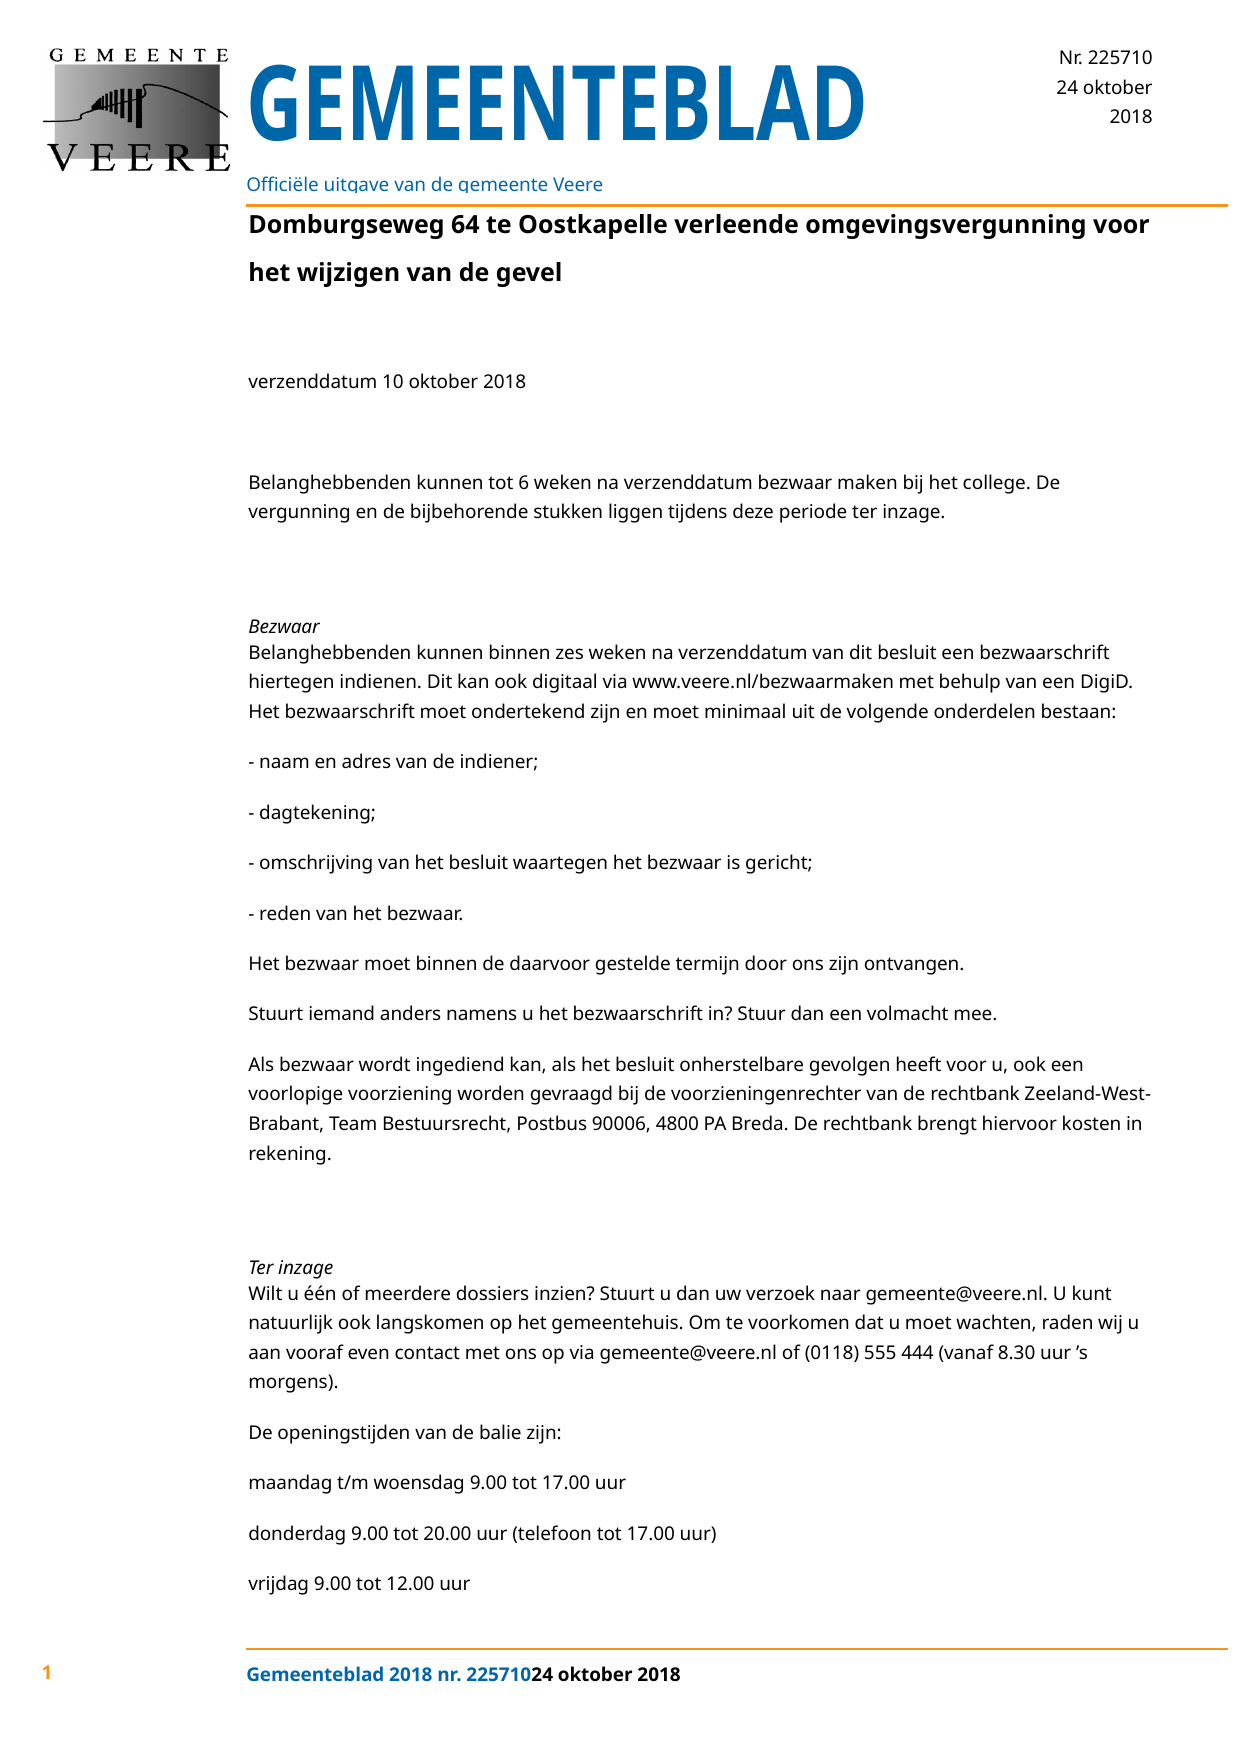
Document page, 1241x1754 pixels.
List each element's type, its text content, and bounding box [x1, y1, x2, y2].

text Domburgseweg 64 te Oostkapelle verleende omgevingsvergunning voor het wijzigen van de gevel [248, 207, 1152, 288]
text Stuurt iemand anders namens u het bezwaarschrift in? Stuur dan een volmacht mee. [248, 1001, 1152, 1026]
text Als bezwaar wordt ingediend kan, als het besluit onherstelbare gevolgen heeft voor u, ook een voorlopige voorziening worden gevraagd bij de voorzieningenrechter van de rechtbank Zeeland-West-Brabant, Team Bestuursrecht, Postbus 90006, 4800 PA Breda. De rechtbank brengt hiervoor kosten in rekening. [248, 1051, 1152, 1165]
text Het bezwaar moet binnen de daarvoor gestelde termijn door ons zijn ontvangen. [248, 950, 1152, 976]
text - reden van het bezwaar. [248, 900, 1152, 925]
text donderdag 9.00 tot 20.00 uur (telefoon tot 17.00 uur) [248, 1520, 1152, 1546]
text Belanghebbenden kunnen tot 6 weken na verzenddatum bezwaar maken bij het college. De vergunning en de bijbehorende stukken liggen tijdens deze periode ter inzage. [248, 469, 1152, 524]
picture [41, 47, 231, 172]
text vrijdag 9.00 tot 12.00 uur [248, 1570, 1152, 1596]
text Bezwaar [248, 613, 1152, 639]
text verzenddatum 10 oktober 2018 [248, 368, 1152, 394]
text maandag t/m woensdag 9.00 tot 17.00 uur [248, 1469, 1152, 1495]
text - naam en adres van de indiener; [248, 748, 1152, 774]
text - omschrijving van het besluit waartegen het bezwaar is gericht; [248, 849, 1152, 875]
text De openingstijden van de balie zijn: [248, 1419, 1152, 1445]
text Belanghebbenden kunnen binnen zes weken na verzenddatum van dit besluit een bezwaarschrift hiertegen indienen. Dit kan ook digitaal via www.veere.nl/bezwaarmaken met behulp van een DigiD. Het bezwaarschrift moet ondertekend zijn en moet minimaal uit de volgende onderdelen bestaan: [248, 639, 1152, 724]
text - dagtekening; [248, 799, 1152, 824]
text Ter inzage [248, 1254, 1152, 1280]
text Wilt u één of meerdere dossiers inzien? Stuurt u dan uw verzoek naar gemeente@veere.nl. U kunt natuurlijk ook langskomen op het gemeentehuis. Om te voorkomen dat u moet wachten, raden wij u aan vooraf even contact met ons op via gemeente@veere.nl of (0118) 555 444 (vanaf 8.30 uur ’s morgens). [248, 1280, 1152, 1394]
